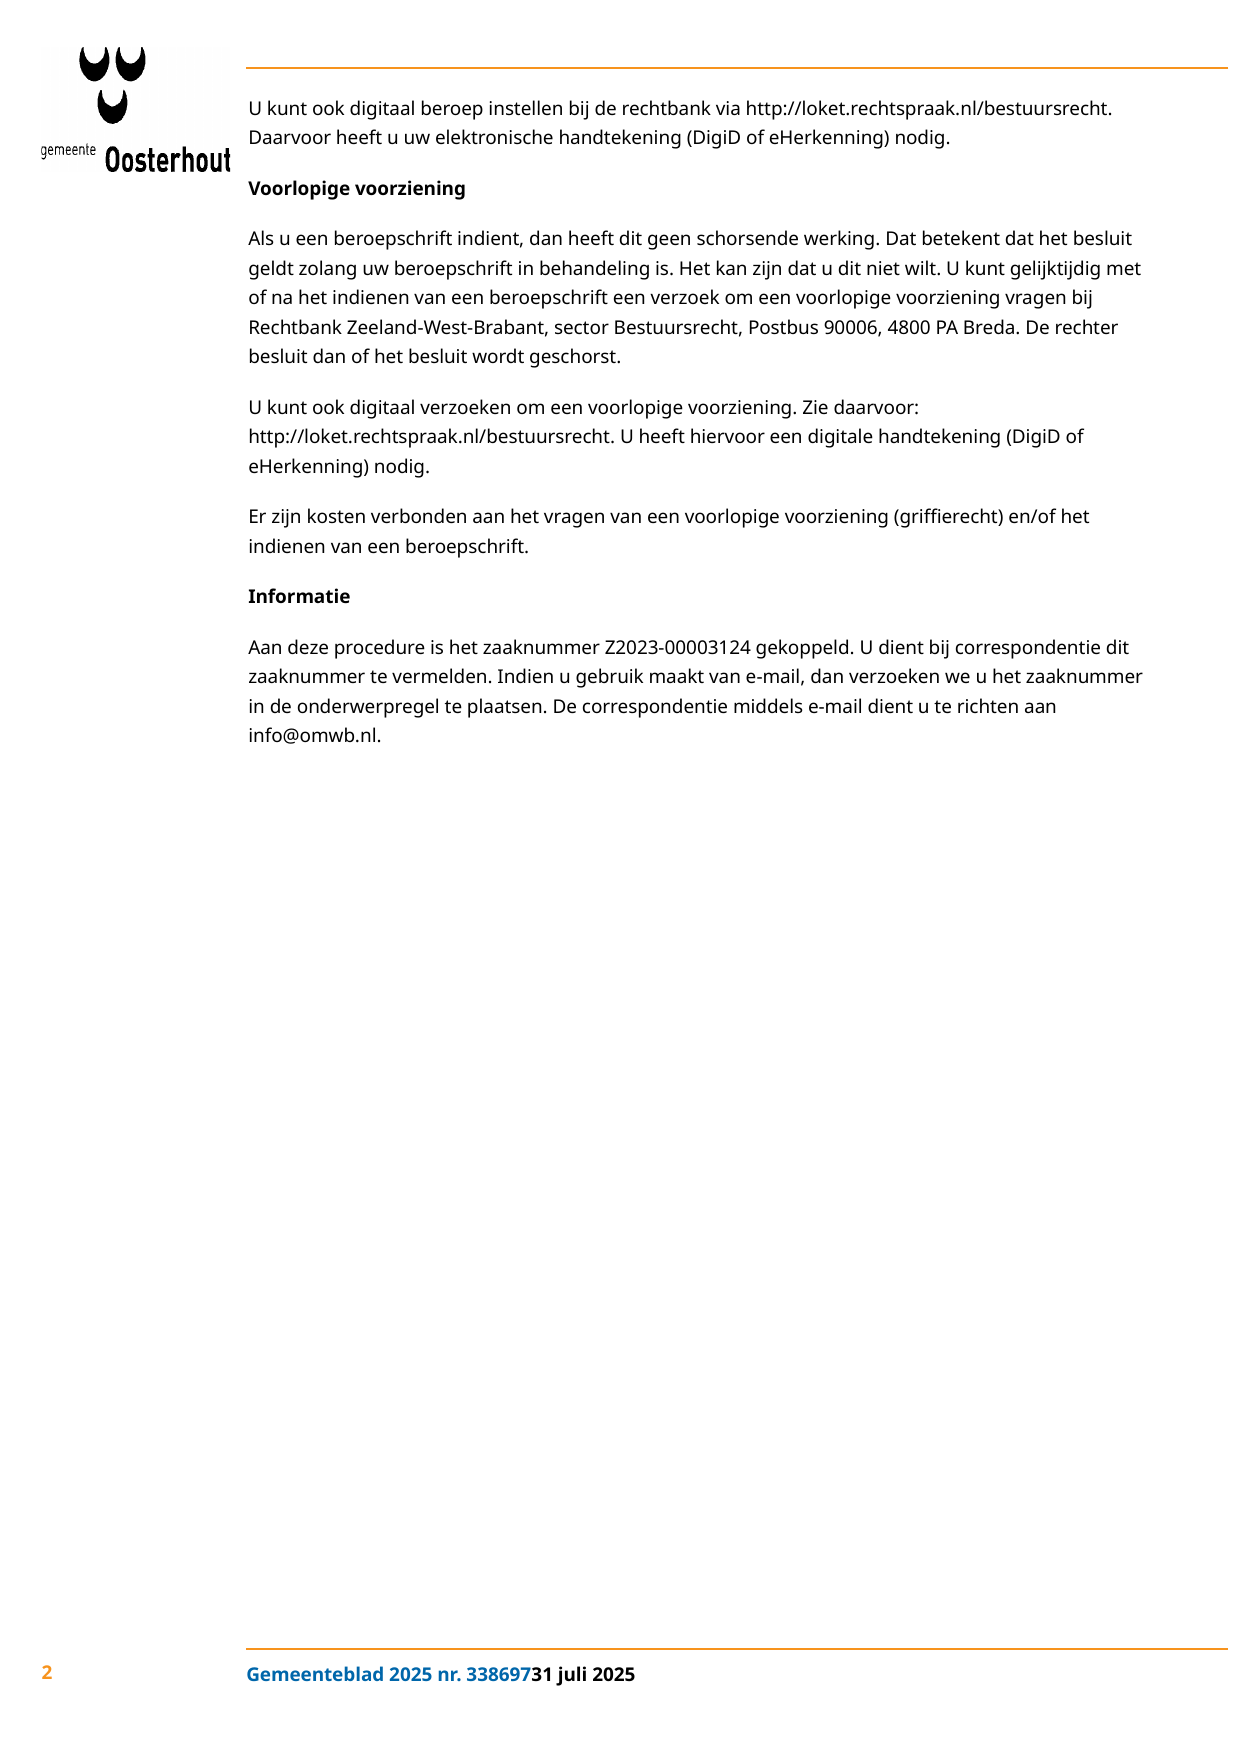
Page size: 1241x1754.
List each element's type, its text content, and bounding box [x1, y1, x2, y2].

text Aan deze procedure is het zaaknummer Z2023-00003124 gekoppeld. U dient bij correspondentie dit zaaknummer te vermelden. Indien u gebruik maakt van e-mail, dan verzoeken we u het zaaknummer in de onderwerpregel te plaatsen. De correspondentie middels e-mail dient u te richten aan info@omwb.nl. [248, 634, 1152, 748]
text U kunt ook digitaal beroep instellen bij de rechtbank via http://loket.rechtspraak.nl/bestuursrecht. Daarvoor heeft u uw elektronische handtekening (DigiD of eHerkenning) nodig. [248, 95, 1152, 150]
picture [41, 47, 231, 172]
text Als u een beroepschrift indient, dan heeft dit geen schorsende werking. Dat betekent dat het besluit geldt zolang uw beroepschrift in behandeling is. Het kan zijn dat u dit niet wilt. U kunt gelijktijdig met of na het indienen van een beroepschrift een verzoek om een voorlopige voorziening vragen bij Rechtbank Zeeland-West-Brabant, sector Bestuursrecht, Postbus 90006, 4800 PA Breda. De rechter besluit dan of het besluit wordt geschorst. [248, 225, 1152, 369]
text Voorlopige voorziening [248, 175, 1152, 201]
text Informatie [248, 583, 1152, 609]
text U kunt ook digitaal verzoeken om een voorlopige voorziening. Zie daarvoor: http://loket.rechtspraak.nl/bestuursrecht. U heeft hiervoor een digitale handtekening (DigiD of eHerkenning) nodig. [248, 394, 1152, 479]
text Er zijn kosten verbonden aan het vragen van een voorlopige voorziening (griffierecht) en/of het indienen van een beroepschrift. [248, 503, 1152, 559]
